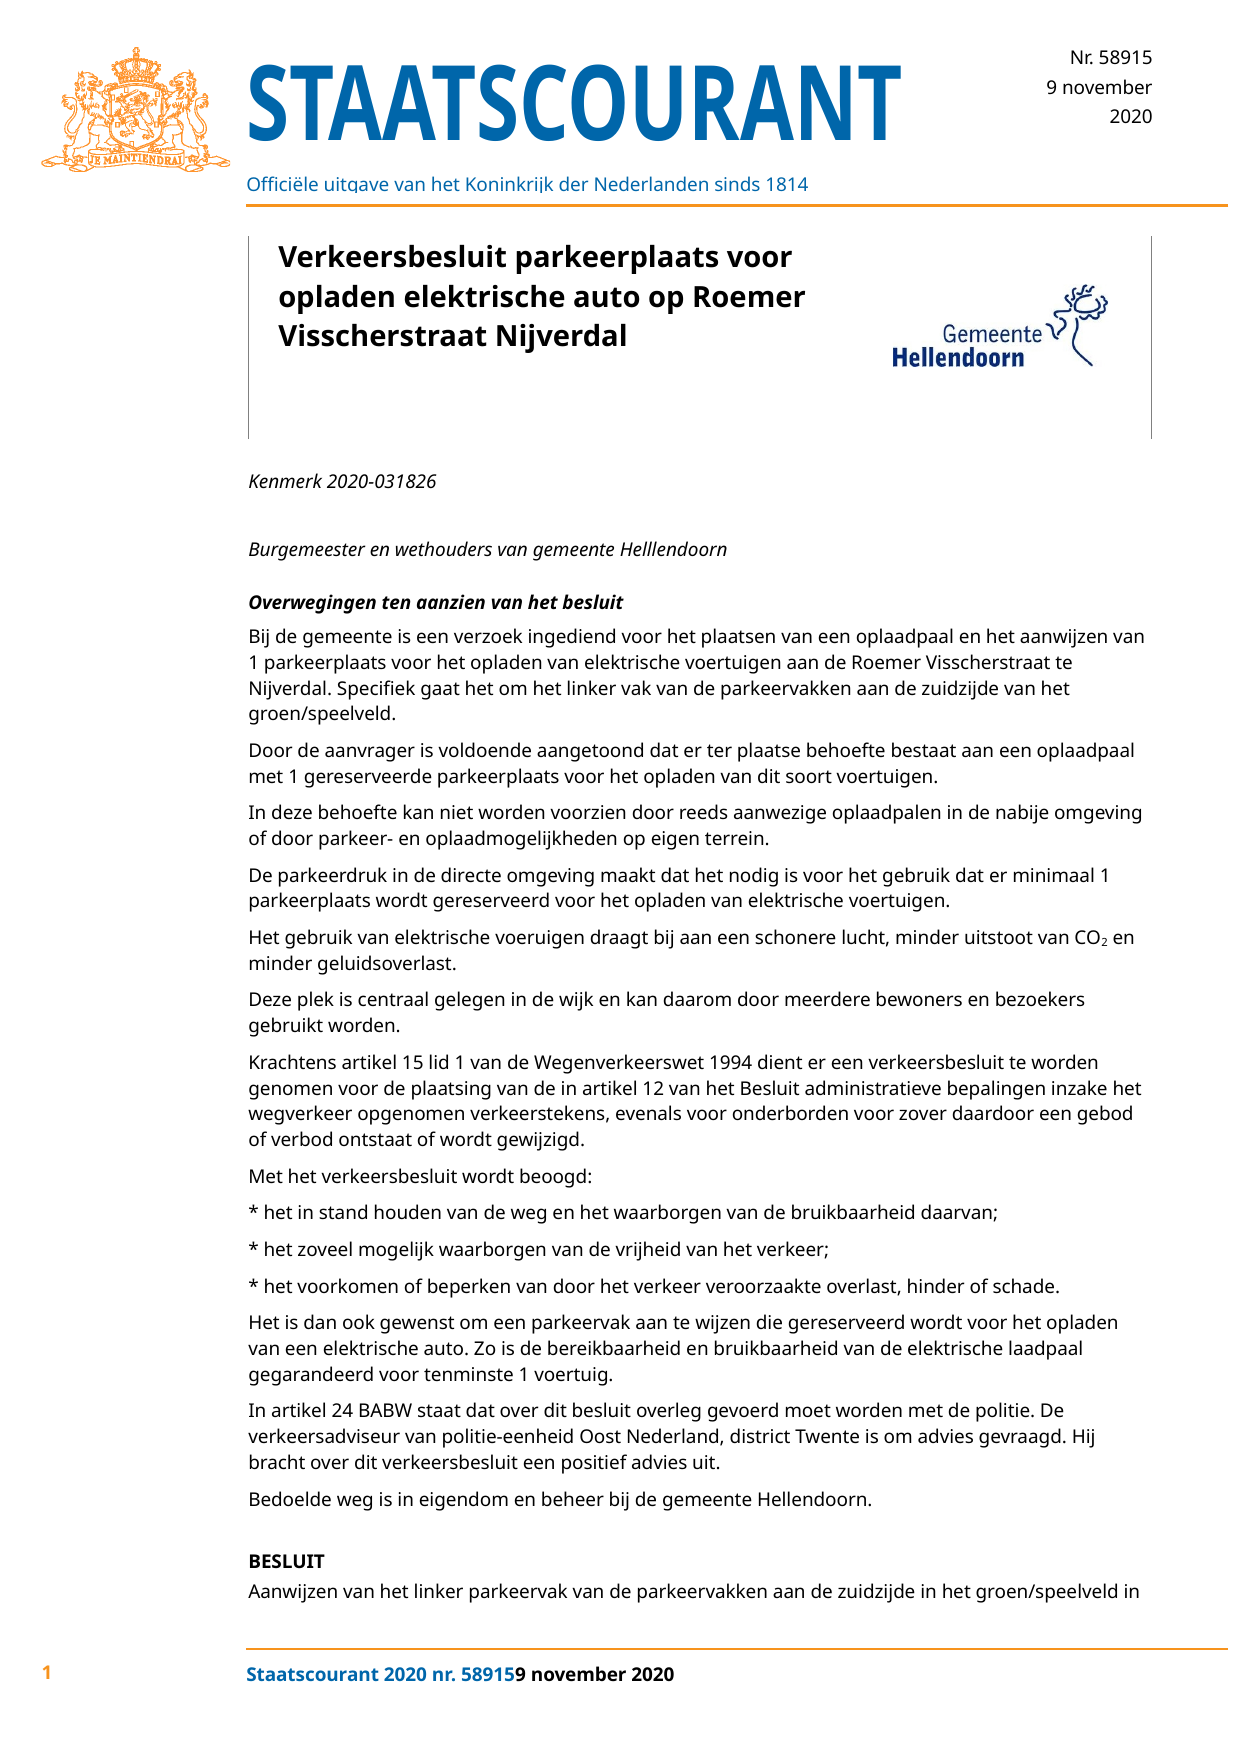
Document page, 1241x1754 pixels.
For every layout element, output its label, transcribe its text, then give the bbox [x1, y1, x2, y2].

table_header [850, 236, 882, 413]
picture [41, 47, 231, 172]
picture [882, 236, 1119, 414]
text Burgemeester en wethouders van gemeente Helllendoorn [248, 536, 1152, 562]
text Krachtens artikel 15 lid 1 van de Wegenverkeerswet 1994 dient er een verkeersbesluit te worden genomen voor de plaatsing van de in artikel 12 van het Besluit administratieve bepalingen inzake het wegverkeer opgenomen verkeerstekens, evenals voor onderborden voor zover daardoor een gebod of verbod ontstaat of wordt gewijzigd. [248, 1049, 1152, 1152]
text Aanwijzen van het linker parkeervak van de parkeervakken aan de zuidzijde in het groen/speelveld in [248, 1578, 1152, 1604]
table_header [850, 414, 1151, 439]
text Overwegingen ten aanzien van het besluit [248, 589, 1152, 615]
text In deze behoefte kan niet worden voorzien door reeds aanwezige oplaadpalen in de nabije omgeving of door parkeer- en oplaadmogelijkheden op eigen terrein. [248, 799, 1152, 851]
text Het is dan ook gewenst om een parkeervak aan te wijzen die gereserveerd wordt voor het opladen van een elektrische auto. Zo is de bereikbaarheid en bruikbaarheid van de elektrische laadpaal gegarandeerd voor tenminste 1 voertuig. [248, 1309, 1152, 1387]
text Met het verkeersbesluit wordt beoogd: [248, 1163, 1152, 1189]
text Bedoelde weg is in eigendom en beheer bij de gemeente Hellendoorn. [248, 1486, 1152, 1512]
text Kenmerk 2020-031826 [248, 469, 1152, 494]
table_header [1119, 236, 1151, 413]
text De parkeerdruk in de directe omgeving maakt dat het nodig is voor het gebruik dat er minimaal 1 parkeerplaats wordt gereserveerd voor het opladen van elektrische voertuigen. [248, 862, 1152, 913]
text BESLUIT [248, 1548, 1152, 1574]
text * het zoveel mogelijk waarborgen van de vrijheid van het verkeer; [248, 1236, 1152, 1262]
text Deze plek is centraal gelegen in de wijk en kan daarom door meerdere bewoners en bezoekers gebruikt worden. [248, 987, 1152, 1038]
text Bij de gemeente is een verzoek ingediend voor het plaatsen van een oplaadpaal en het aanwijzen van 1 parkeerplaats voor het opladen van elektrische voertuigen aan de Roemer Visscherstraat te Nijverdal. Specifiek gaat het om het linker vak van de parkeervakken aan de zuidzijde van het groen/speelveld. [248, 623, 1152, 726]
text In artikel 24 BABW staat dat over dit besluit overleg gevoerd moet worden met de politie. De verkeersadviseur van politie-eenheid Oost Nederland, district Twente is om advies gevraagd. Hij bracht over dit verkeersbesluit een positief advies uit. [248, 1398, 1152, 1475]
text * het in stand houden van de weg en het waarborgen van de bruikbaarheid daarvan; [248, 1199, 1152, 1225]
text * het voorkomen of beperken van door het verkeer veroorzaakte overlast, hinder of schade. [248, 1273, 1152, 1299]
text Door de aanvrager is voldoende aangetoond dat er ter plaatse behoefte bestaat aan een oplaadpaal met 1 gereserveerde parkeerplaats voor het opladen van dit soort voertuigen. [248, 737, 1152, 788]
text Het gebruik van elektrische voeruigen draagt bij aan een schonere lucht, minder uitstoot van CO2 en minder geluidsoverlast. [248, 924, 1152, 976]
table_header Verkeersbesluit parkeerplaats voor opladen elektrische auto op Roemer Visscherstraat Nijverdal [249, 236, 850, 439]
